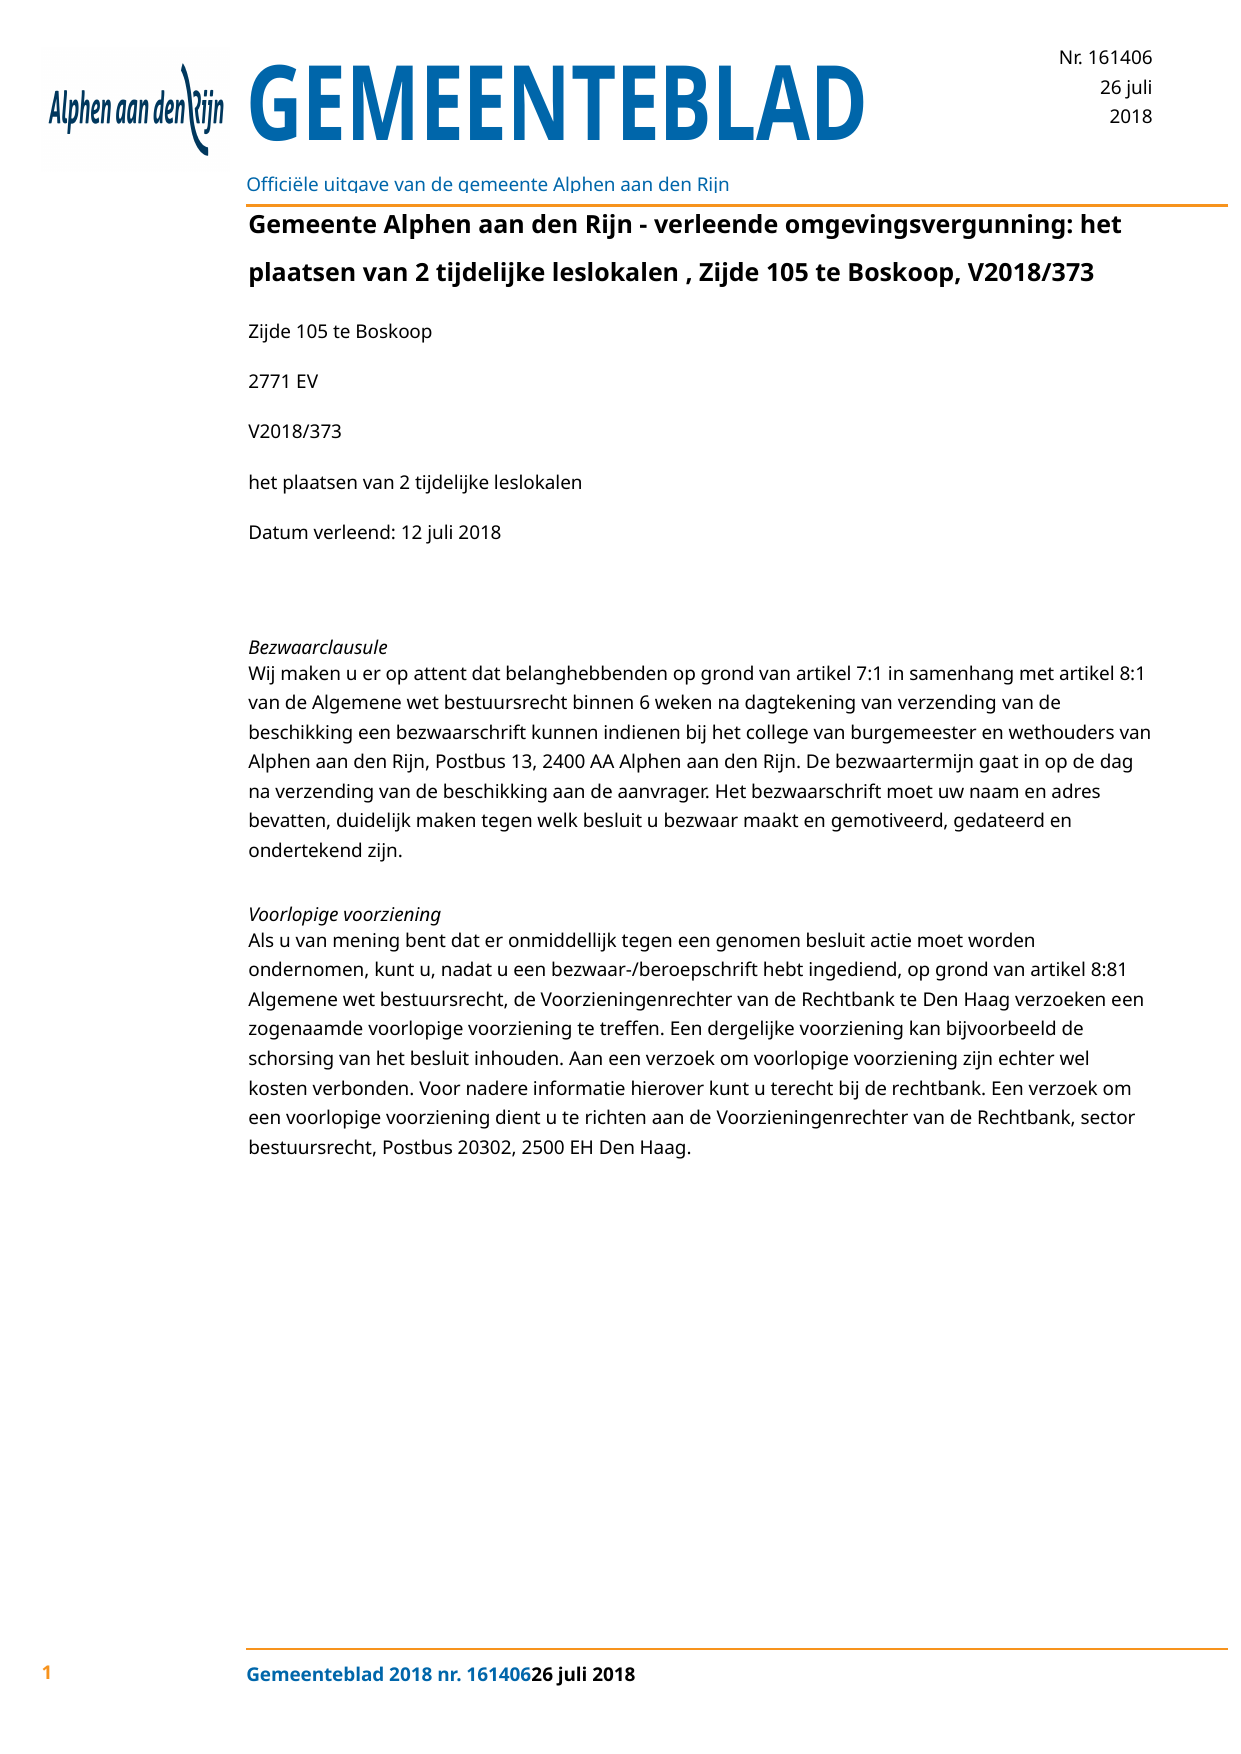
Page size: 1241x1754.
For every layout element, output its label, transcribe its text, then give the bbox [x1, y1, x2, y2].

text Als u van mening bent dat er onmiddellijk tegen een genomen besluit actie moet worden ondernomen, kunt u, nadat u een bezwaar-/beroepschrift hebt ingediend, op grond van artikel 8:81 Algemene wet bestuursrecht, de Voorzieningenrechter van de Rechtbank te Den Haag verzoeken een zogenaamde voorlopige voorziening te treffen. Een dergelijke voorziening kan bijvoorbeeld de schorsing van het besluit inhouden. Aan een verzoek om voorlopige voorziening zijn echter wel kosten verbonden. Voor nadere informatie hierover kunt u terecht bij de rechtbank. Een verzoek om een voorlopige voorziening dient u te richten aan de Voorzieningenrechter van de Rechtbank, sector bestuursrecht, Postbus 20302, 2500 EH Den Haag. [248, 927, 1152, 1160]
picture [41, 47, 231, 172]
text Zijde 105 te Boskoop [248, 318, 1152, 344]
text Voorlopige voorziening [248, 901, 1152, 927]
text Bezwaarclausule [248, 634, 1152, 660]
text Wij maken u er op attent dat belanghebbenden op grond van artikel 7:1 in samenhang met artikel 8:1 van de Algemene wet bestuursrecht binnen 6 weken na dagtekening van verzending van de beschikking een bezwaarschrift kunnen indienen bij het college van burgemeester en wethouders van Alphen aan den Rijn, Postbus 13, 2400 AA Alphen aan den Rijn. De bezwaartermijn gaat in op de dag na verzending van de beschikking aan de aanvrager. Het bezwaarschrift moet uw naam en adres bevatten, duidelijk maken tegen welk besluit u bezwaar maakt en gemotiveerd, gedateerd en ondertekend zijn. [248, 660, 1152, 863]
text Datum verleend: 12 juli 2018 [248, 519, 1152, 545]
text Gemeente Alphen aan den Rijn - verleende omgevingsvergunning: het plaatsen van 2 tijdelijke leslokalen , Zijde 105 te Boskoop, V2018/373 [248, 207, 1152, 288]
text 2771 EV [248, 368, 1152, 394]
text het plaatsen van 2 tijdelijke leslokalen [248, 469, 1152, 495]
text V2018/373 [248, 419, 1152, 444]
